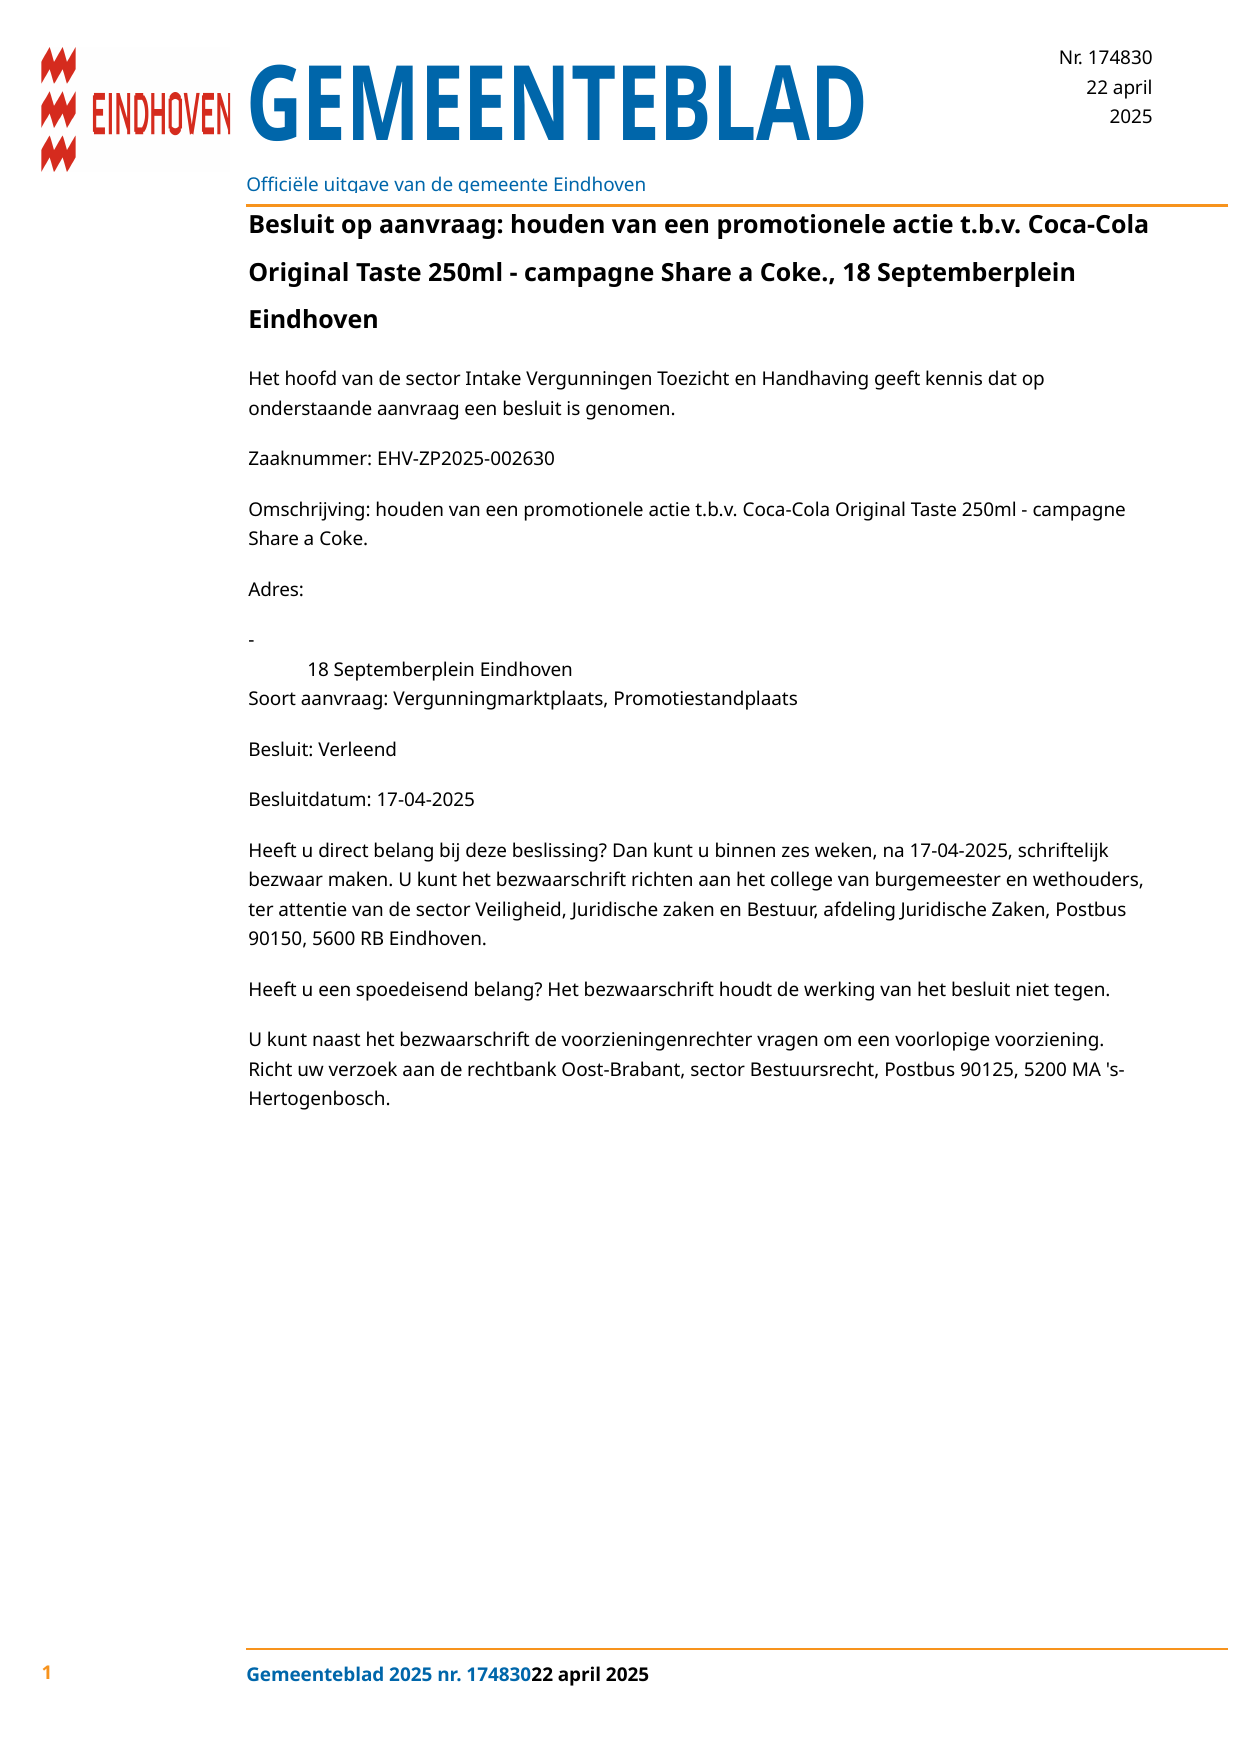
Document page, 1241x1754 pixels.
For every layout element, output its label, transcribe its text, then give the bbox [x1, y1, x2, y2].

text Besluit op aanvraag: houden van een promotionele actie t.b.v. Coca-Cola Original Taste 250ml - campagne Share a Coke., 18 Septemberplein Eindhoven [248, 207, 1152, 336]
text Omschrijving: houden van een promotionele actie t.b.v. Coca-Cola Original Taste 250ml - campagne Share a Coke. [248, 496, 1152, 551]
text U kunt naast het bezwaarschrift de voorzieningenrechter vragen om een voorlopige voorziening. Richt uw verzoek aan de rechtbank Oost-Brabant, sector Bestuursrecht, Postbus 90125, 5200 MA 's-Hertogenbosch. [248, 1026, 1152, 1111]
text Besluitdatum: 17-04-2025 [248, 786, 1152, 812]
text Het hoofd van de sector Intake Vergunningen Toezicht en Handhaving geeft kennis dat op onderstaande aanvraag een besluit is genomen. [248, 366, 1152, 421]
text Zaaknummer: EHV-ZP2025-002630 [248, 446, 1152, 471]
list 18 Septemberplein Eindhoven [248, 656, 1152, 682]
text Heeft u een spoedeisend belang? Het bezwaarschrift houdt de werking van het besluit niet tegen. [248, 976, 1152, 1002]
text Adres: [248, 576, 1152, 602]
picture [41, 47, 231, 172]
text Soort aanvraag: Vergunningmarktplaats, Promotiestandplaats [248, 686, 1152, 711]
text Heeft u direct belang bij deze beslissing? Dan kunt u binnen zes weken, na 17-04-2025, schriftelijk bezwaar maken. U kunt het bezwaarschrift richten aan het college van burgemeester en wethouders, ter attentie van de sector Veiligheid, Juridische zaken en Bestuur, afdeling Juridische Zaken, Postbus 90150, 5600 RB Eindhoven. [248, 837, 1152, 951]
text Besluit: Verleend [248, 736, 1152, 762]
